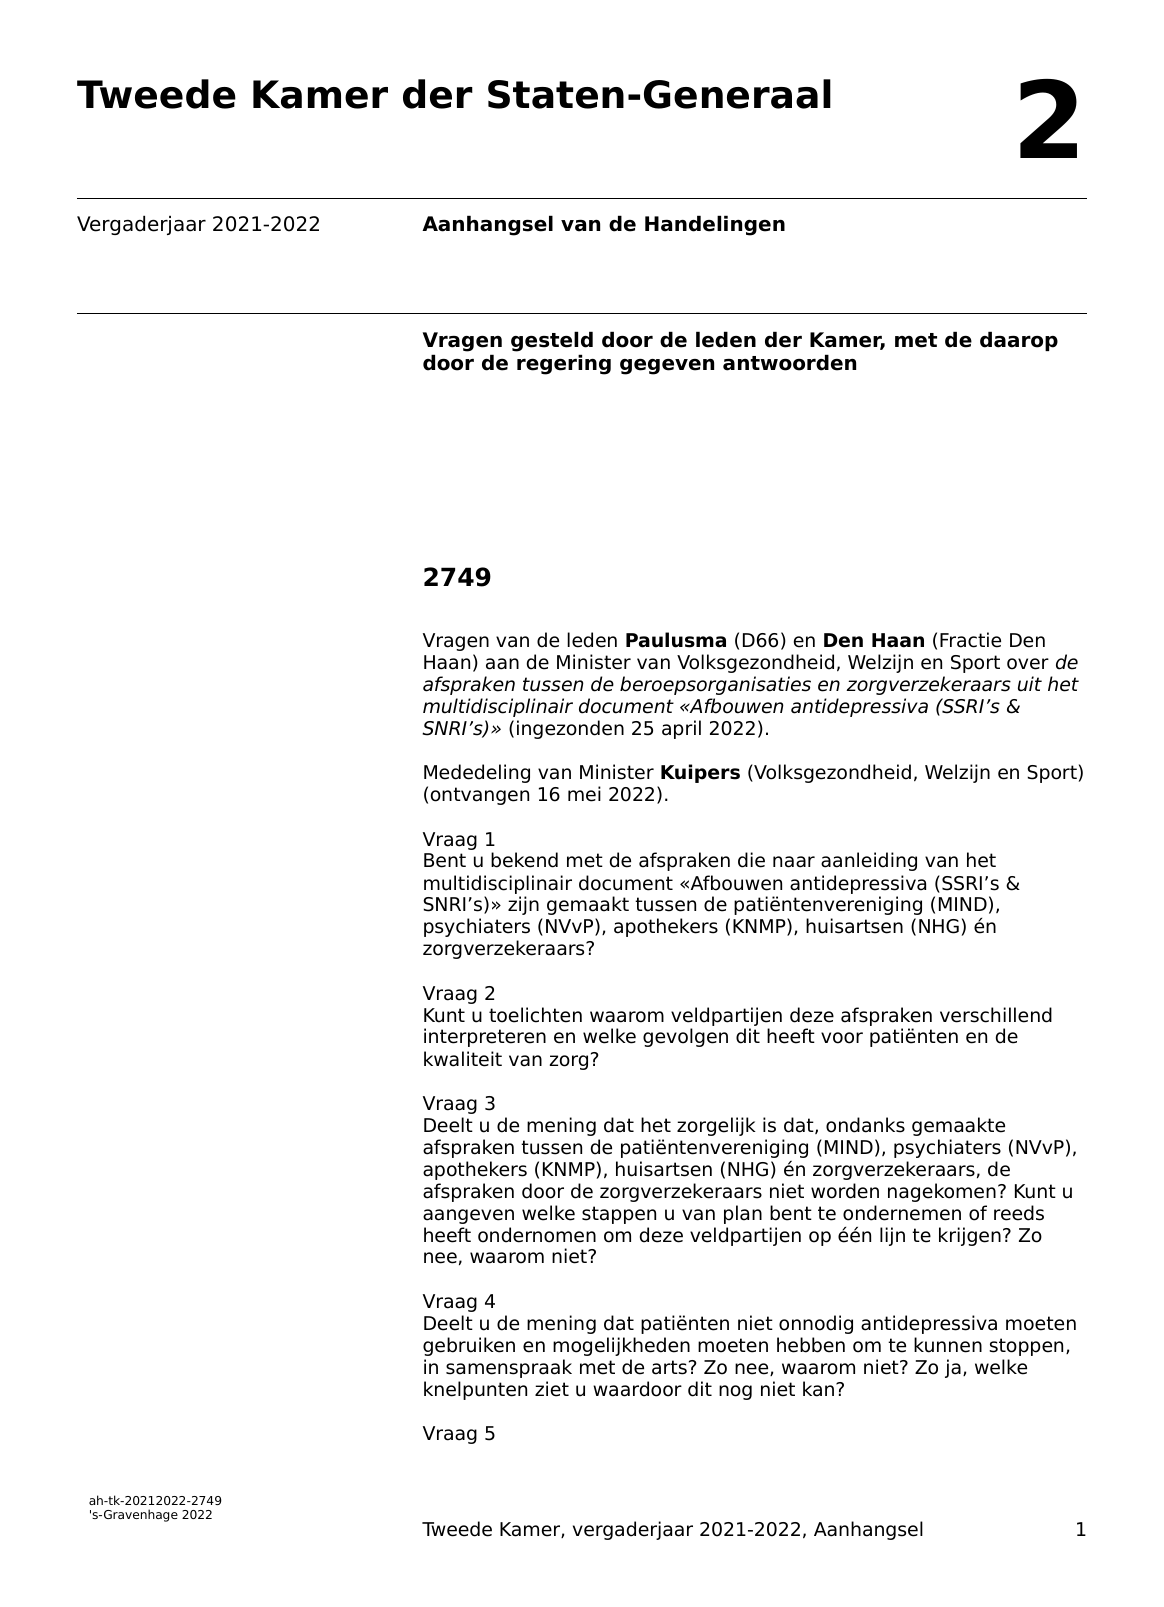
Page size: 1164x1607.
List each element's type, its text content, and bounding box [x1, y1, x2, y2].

text Vragen van de leden Paulusma (D66) en Den Haan (Fractie Den Haan) aan de Minister van Volksgezondheid, Welzijn en Sport over de afspraken tussen de beroepsorganisaties en zorgverzekeraars uit het multidisciplinair document «Afbouwen antidepressiva (SSRI’s & SNRI’s)» (ingezonden 25 april 2022). [422, 630, 1087, 740]
text Vraag 1 [422, 828, 1087, 850]
table_cell Vergaderjaar 2021-2022 [77, 199, 422, 313]
text 's-Gravenhage 2022 [88, 1508, 323, 1522]
table_header Tweede Kamer der Staten-Generaal [77, 59, 886, 198]
text Vraag 5 [422, 1423, 1087, 1445]
text Deelt u de mening dat patiënten niet onnodig antidepressiva moeten gebruiken en mogelijkheden moeten hebben om te kunnen stoppen, in samenspraak met de arts? Zo nee, waarom niet? Zo ja, welke knelpunten ziet u waardoor dit nog niet kan? [422, 1313, 1087, 1401]
text Mededeling van Minister Kuipers (Volksgezondheid, Welzijn en Sport) (ontvangen 16 mei 2022). [422, 762, 1087, 806]
text Vraag 2 [422, 982, 1087, 1004]
text ah-tk-20212022-2749 [88, 1494, 323, 1508]
text 2749 [422, 563, 1087, 592]
table_cell Vragen gesteld door de leden der Kamer, met de daarop door de regering gegeven antwoorden [422, 314, 1087, 375]
text Deelt u de mening dat het zorgelijk is dat, ondanks gemaakte afspraken tussen de patiëntenvereniging (MIND), psychiaters (NVvP), apothekers (KNMP), huisartsen (NHG) én zorgverzekeraars, de afspraken door de zorgverzekeraars niet worden nagekomen? Kunt u aangeven welke stappen u van plan bent te ondernemen of reeds heeft ondernomen om deze veldpartijen op één lijn te krijgen? Zo nee, waarom niet? [422, 1114, 1087, 1268]
text Vraag 4 [422, 1291, 1087, 1313]
table_cell [77, 314, 422, 375]
table_cell Aanhangsel van de Handelingen [422, 199, 1087, 313]
table_header 2 [886, 59, 1087, 198]
text Vraag 3 [422, 1093, 1087, 1114]
text Kunt u toelichten waarom veldpartijen deze afspraken verschillend interpreteren en welke gevolgen dit heeft voor patiënten en de kwaliteit van zorg? [422, 1004, 1087, 1070]
text Bent u bekend met de afspraken die naar aanleiding van het multidisciplinair document «Afbouwen antidepressiva (SSRI’s & SNRI’s)» zijn gemaakt tussen de patiëntenvereniging (MIND), psychiaters (NVvP), apothekers (KNMP), huisartsen (NHG) én zorgverzekeraars? [422, 850, 1087, 960]
